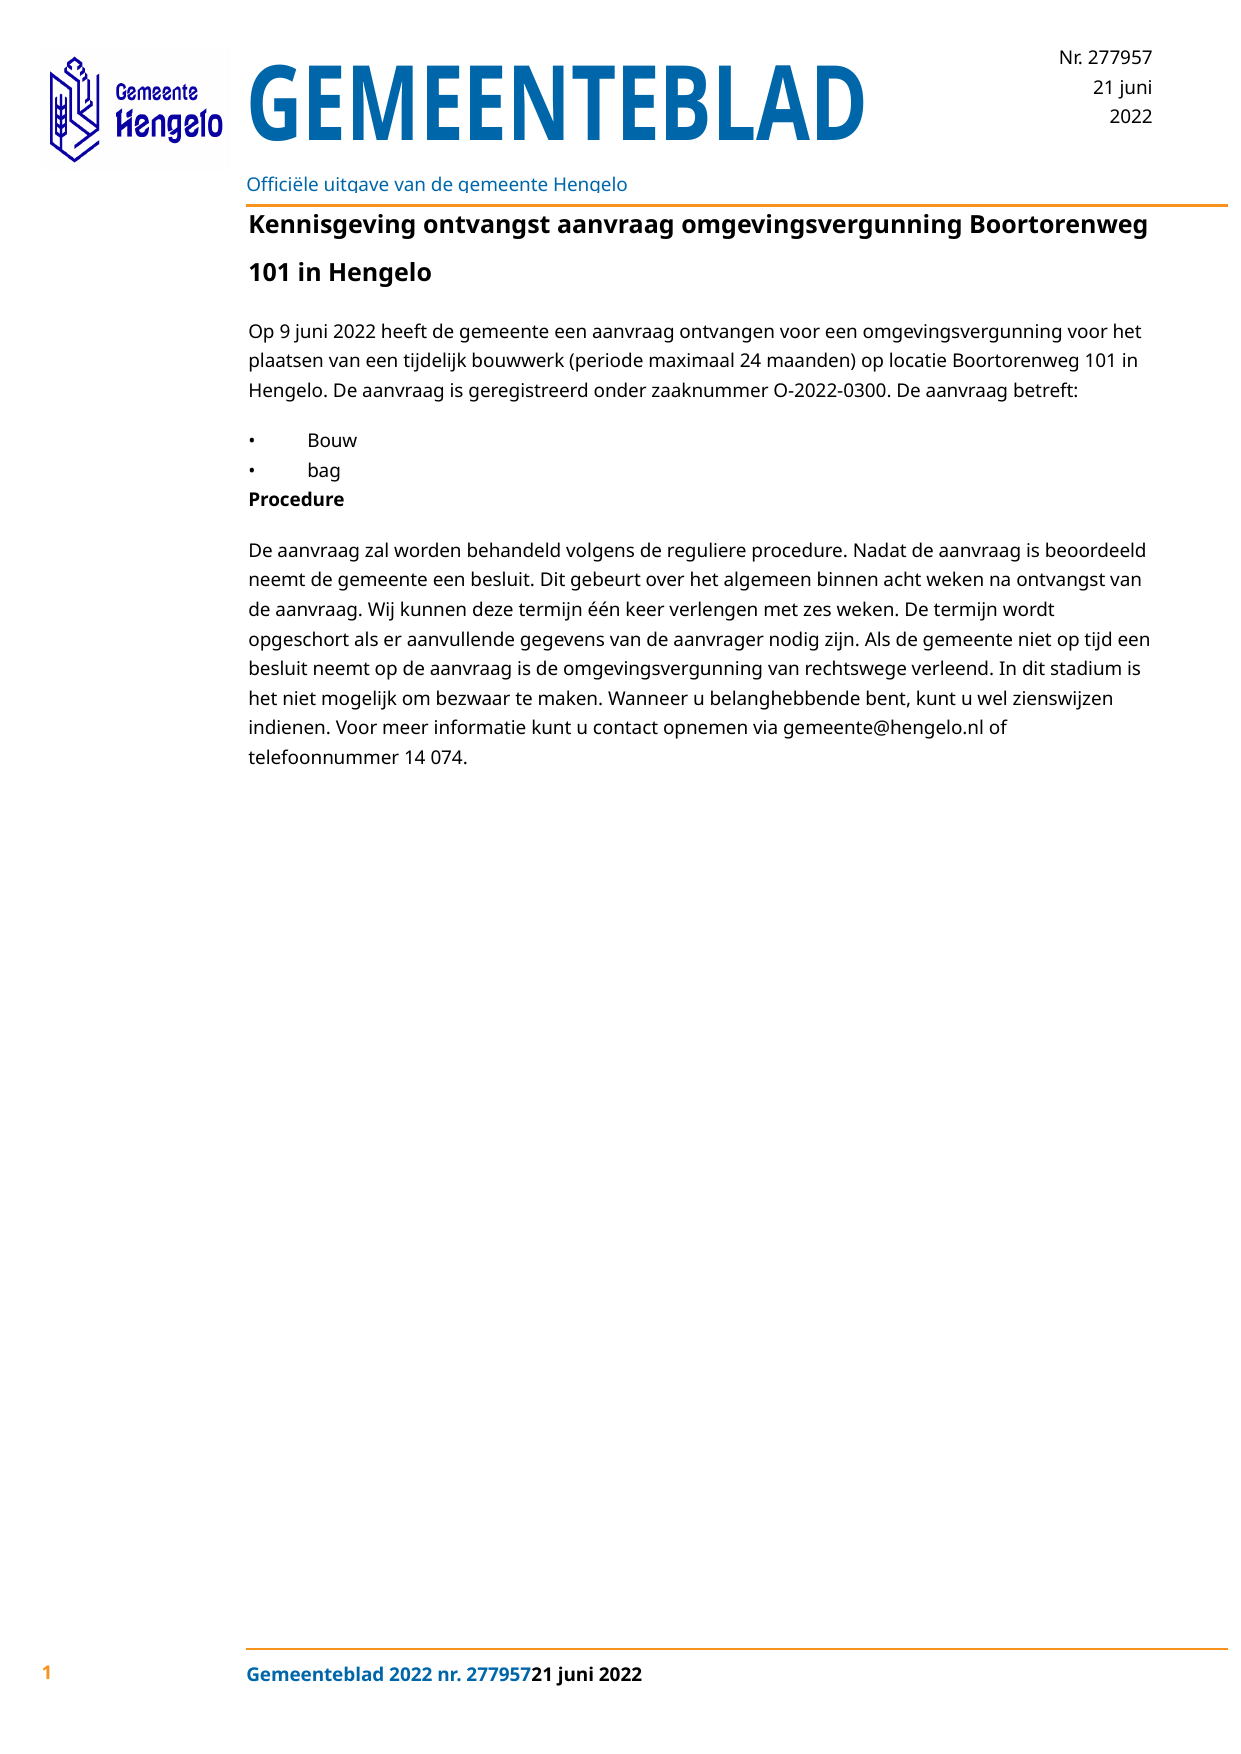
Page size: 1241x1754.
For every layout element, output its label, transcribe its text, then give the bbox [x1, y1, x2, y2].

text Procedure [248, 487, 1152, 512]
picture [41, 47, 231, 172]
text Op 9 juni 2022 heeft de gemeente een aanvraag ontvangen voor een omgevingsvergunning voor het plaatsen van een tijdelijk bouwwerk (periode maximaal 24 maanden) op locatie Boortorenweg 101 in Hengelo. De aanvraag is geregistreerd onder zaaknummer O-2022-0300. De aanvraag betreft: [248, 318, 1152, 403]
list Bouw [248, 427, 1152, 453]
text Kennisgeving ontvangst aanvraag omgevingsvergunning Boortorenweg 101 in Hengelo [248, 207, 1152, 288]
list bag [248, 457, 1152, 483]
text De aanvraag zal worden behandeld volgens de reguliere procedure. Nadat de aanvraag is beoordeeld neemt de gemeente een besluit. Dit gebeurt over het algemeen binnen acht weken na ontvangst van de aanvraag. Wij kunnen deze termijn één keer verlengen met zes weken. De termijn wordt opgeschort als er aanvullende gegevens van de aanvrager nodig zijn. Als de gemeente niet op tijd een besluit neemt op de aanvraag is de omgevingsvergunning van rechtswege verleend. In dit stadium is het niet mogelijk om bezwaar te maken. Wanneer u belanghebbende bent, kunt u wel zienswijzen indienen. Voor meer informatie kunt u contact opnemen via gemeente@hengelo.nl of telefoonnummer 14 074. [248, 537, 1152, 770]
